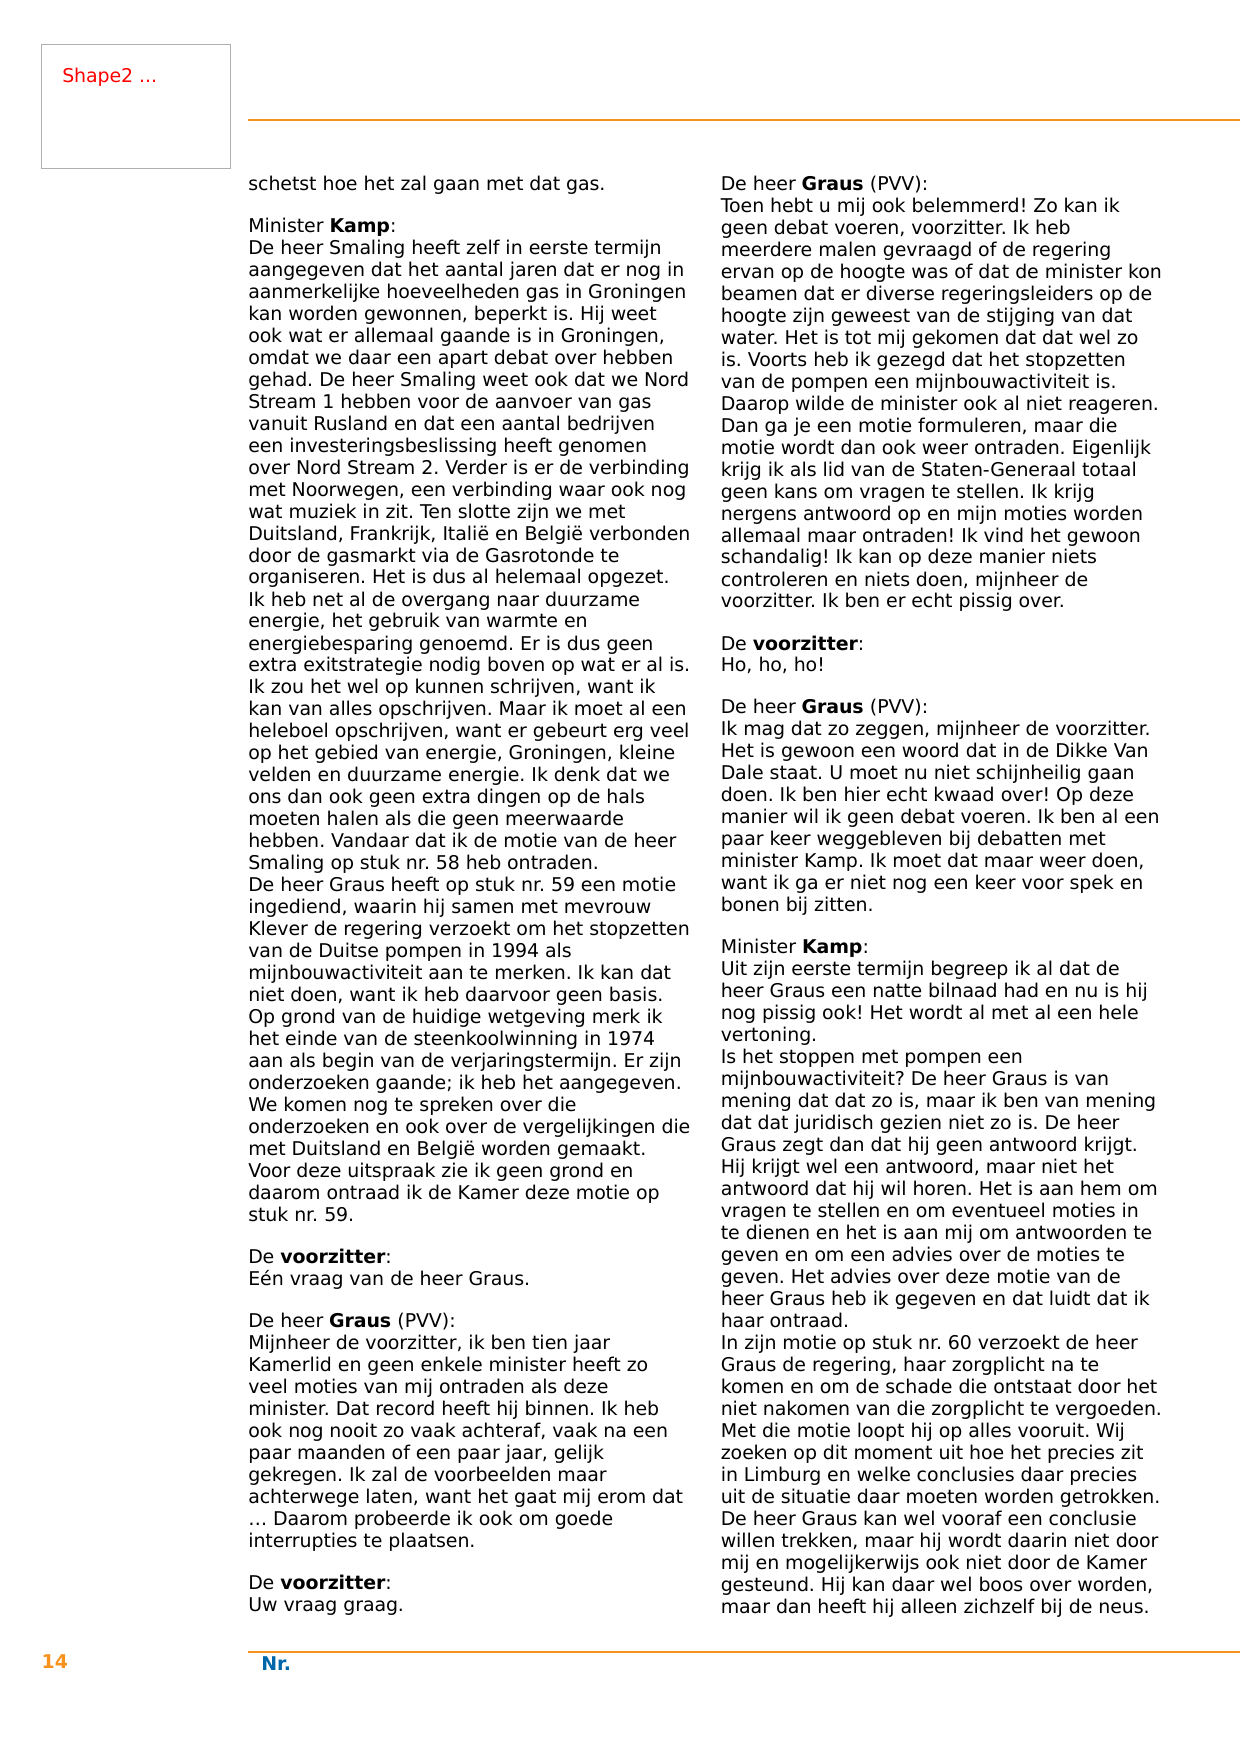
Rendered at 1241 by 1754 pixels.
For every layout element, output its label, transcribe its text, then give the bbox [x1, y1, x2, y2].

text De voorzitter: [248, 1246, 691, 1268]
text De heer Graus (PVV): [721, 696, 1163, 718]
text schetst hoe het zal gaan met dat gas. [248, 173, 691, 195]
text Toen hebt u mij ook belemmerd! Zo kan ik geen debat voeren, voorzitter. Ik heb meerdere malen gevraagd of de regering ervan op de hoogte was of dat de minister kon beamen dat er diverse regeringsleiders op de hoogte zijn geweest van de stijging van dat water. Het is tot mij gekomen dat dat wel zo is. Voorts heb ik gezegd dat het stopzetten van de pompen een mijnbouwactiviteit is. Daarop wilde de minister ook al niet reageren. Dan ga je een motie formuleren, maar die motie wordt dan ook weer ontraden. Eigenlijk krijg ik als lid van de Staten-Generaal totaal geen kans om vragen te stellen. Ik krijg nergens antwoord op en mijn moties worden allemaal maar ontraden! Ik vind het gewoon schandalig! Ik kan op deze manier niets controleren en niets doen, mijnheer de voorzitter. Ik ben er echt pissig over. [721, 195, 1163, 612]
text De heer Graus (PVV): [248, 1310, 691, 1332]
text De heer Graus heeft op stuk nr. 59 een motie ingediend, waarin hij samen met mevrouw Klever de regering verzoekt om het stopzetten van de Duitse pompen in 1994 als mijnbouwactiviteit aan te merken. Ik kan dat niet doen, want ik heb daarvoor geen basis. Op grond van de huidige wetgeving merk ik het einde van de steenkoolwinning in 1974 aan als begin van de verjaringstermijn. Er zijn onderzoeken gaande; ik heb het aangegeven. We komen nog te spreken over die onderzoeken en ook over de vergelijkingen die met Duitsland en België worden gemaakt. Voor deze uitspraak zie ik geen grond en daarom ontraad ik de Kamer deze motie op stuk nr. 59. [248, 874, 691, 1226]
text De voorzitter: [721, 632, 1163, 654]
text Ho, ho, ho! [721, 654, 1163, 676]
text De heer Smaling heeft zelf in eerste termijn aangegeven dat het aantal jaren dat er nog in aanmerkelijke hoeveelheden gas in Groningen kan worden gewonnen, beperkt is. Hij weet ook wat er allemaal gaande is in Groningen, omdat we daar een apart debat over hebben gehad. De heer Smaling weet ook dat we Nord Stream 1 hebben voor de aanvoer van gas vanuit Rusland en dat een aantal bedrijven een investeringsbeslissing heeft genomen over Nord Stream 2. Verder is er de verbinding met Noorwegen, een verbinding waar ook nog wat muziek in zit. Ten slotte zijn we met Duitsland, Frankrijk, Italië en België verbonden door de gasmarkt via de Gasrotonde te organiseren. Het is dus al helemaal opgezet. [248, 237, 691, 588]
text De voorzitter: [248, 1572, 691, 1593]
text Ik mag dat zo zeggen, mijnheer de voorzitter. Het is gewoon een woord dat in de Dikke Van Dale staat. U moet nu niet schijnheilig gaan doen. Ik ben hier echt kwaad over! Op deze manier wil ik geen debat voeren. Ik ben al een paar keer weggebleven bij debatten met minister Kamp. Ik moet dat maar weer doen, want ik ga er niet nog een keer voor spek en bonen bij zitten. [721, 718, 1163, 916]
text Ik heb net al de overgang naar duurzame energie, het gebruik van warmte en energiebesparing genoemd. Er is dus geen extra exitstrategie nodig boven op wat er al is. Ik zou het wel op kunnen schrijven, want ik kan van alles opschrijven. Maar ik moet al een heleboel opschrijven, want er gebeurt erg veel op het gebied van energie, Groningen, kleine velden en duurzame energie. Ik denk dat we ons dan ook geen extra dingen op de hals moeten halen als die geen meerwaarde hebben. Vandaar dat ik de motie van de heer Smaling op stuk nr. 58 heb ontraden. [248, 588, 691, 874]
text Is het stoppen met pompen een mijnbouwactiviteit? De heer Graus is van mening dat dat zo is, maar ik ben van mening dat dat juridisch gezien niet zo is. De heer Graus zegt dan dat hij geen antwoord krijgt. Hij krijgt wel een antwoord, maar niet het antwoord dat hij wil horen. Het is aan hem om vragen te stellen en om eventueel moties in te dienen en het is aan mij om antwoorden te geven en om een advies over de moties te geven. Het advies over deze motie van de heer Graus heb ik gegeven en dat luidt dat ik haar ontraad. [721, 1046, 1163, 1332]
text De heer Graus (PVV): [721, 173, 1163, 195]
text In zijn motie op stuk nr. 60 verzoekt de heer Graus de regering, haar zorgplicht na te komen en om de schade die ontstaat door het niet nakomen van die zorgplicht te vergoeden. Met die motie loopt hij op alles vooruit. Wij zoeken op dit moment uit hoe het precies zit in Limburg en welke conclusies daar precies uit de situatie daar moeten worden getrokken. De heer Graus kan wel vooraf een conclusie willen trekken, maar hij wordt daarin niet door mij en mogelijkerwijs ook niet door de Kamer gesteund. Hij kan daar wel boos over worden, maar dan heeft hij alleen zichzelf bij de neus. [721, 1332, 1163, 1617]
text Uit zijn eerste termijn begreep ik al dat de heer Graus een natte bilnaad had en nu is hij nog pissig ook! Het wordt al met al een hele vertoning. [721, 958, 1163, 1046]
text Uw vraag graag. [248, 1593, 691, 1616]
text Mijnheer de voorzitter, ik ben tien jaar Kamerlid en geen enkele minister heeft zo veel moties van mij ontraden als deze minister. Dat record heeft hij binnen. Ik heb ook nog nooit zo vaak achteraf, vaak na een paar maanden of een paar jaar, gelijk gekregen. Ik zal de voorbeelden maar achterwege laten, want het gaat mij erom dat … Daarom probeerde ik ook om goede interrupties te plaatsen. [248, 1332, 691, 1552]
text Eén vraag van de heer Graus. [248, 1268, 691, 1290]
text Minister Kamp: [721, 936, 1163, 958]
text Minister Kamp: [248, 215, 691, 237]
